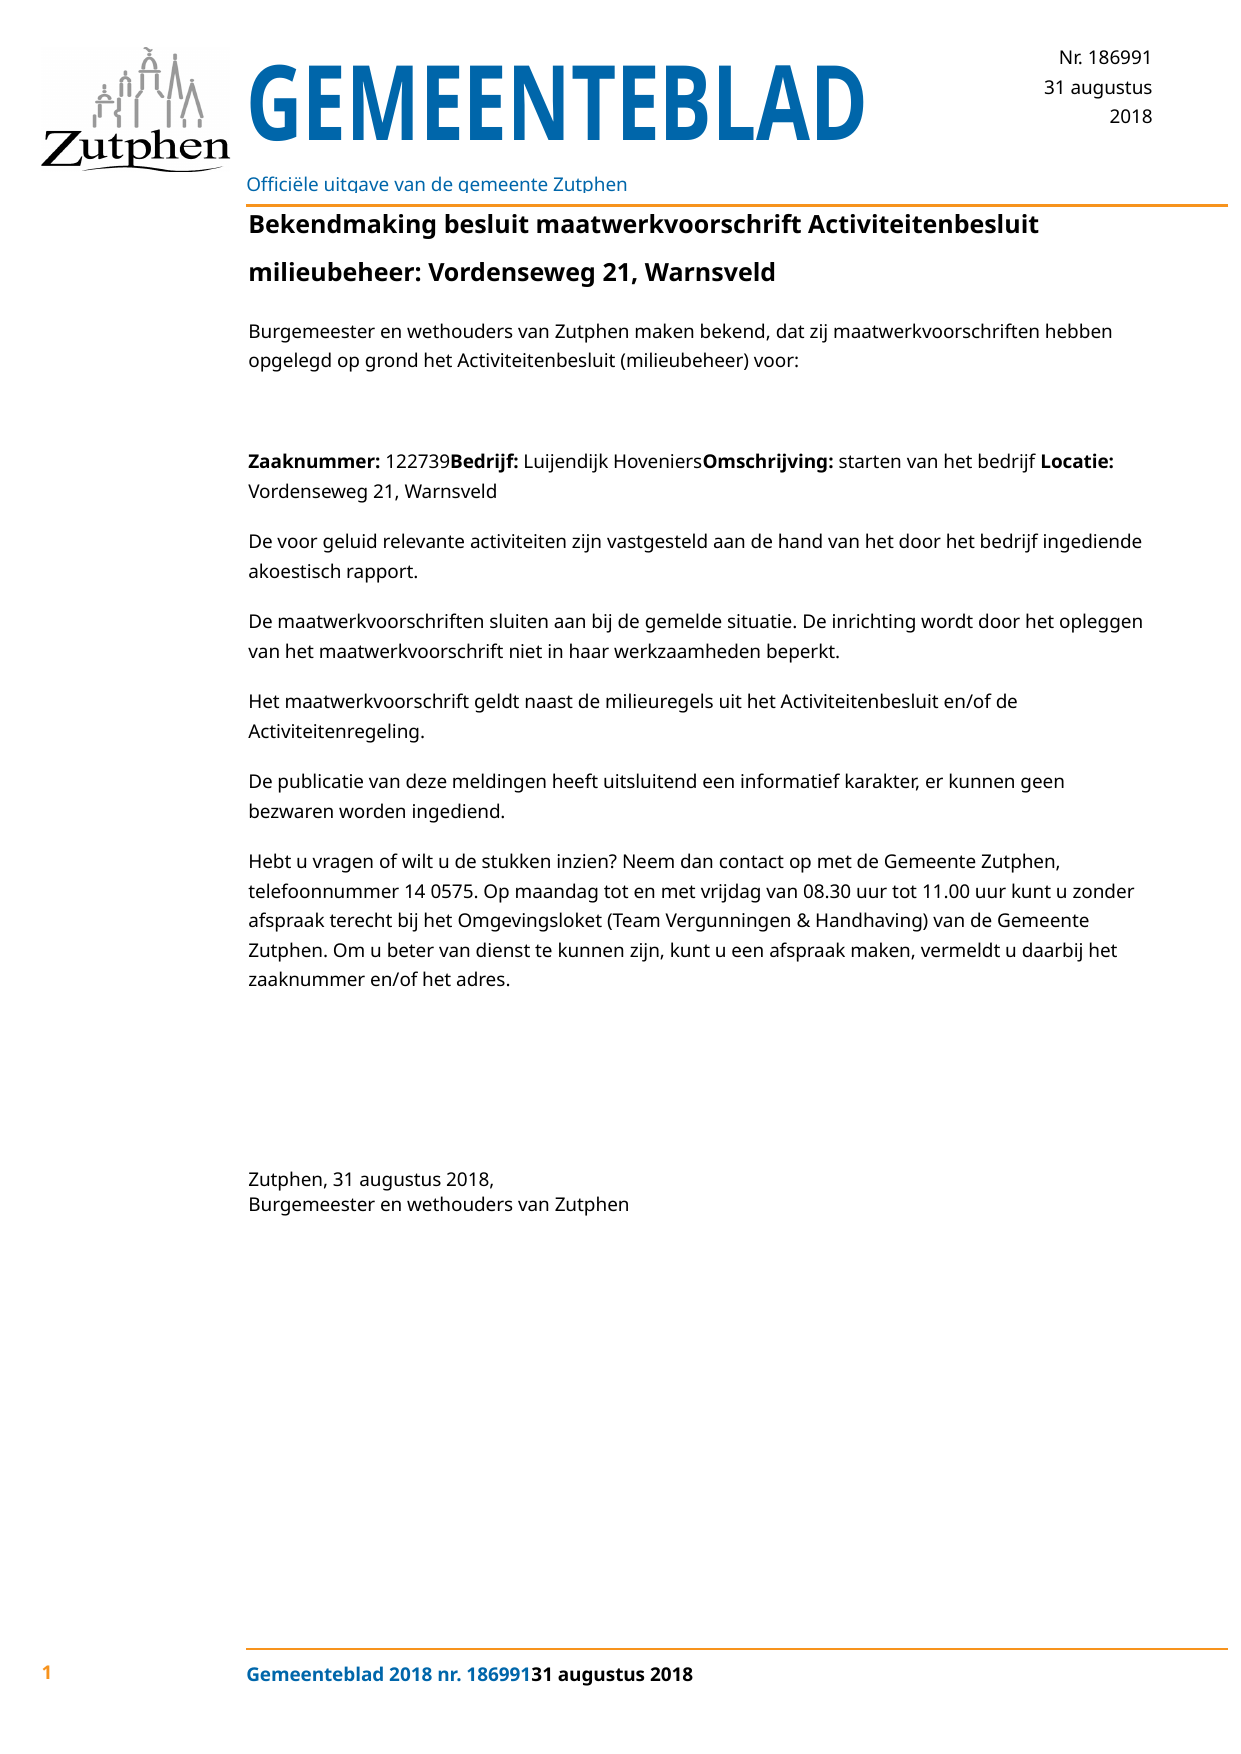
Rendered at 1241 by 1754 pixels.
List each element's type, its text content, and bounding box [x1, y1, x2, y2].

text Zutphen, 31 augustus 2018, [248, 1166, 1152, 1191]
text Hebt u vragen of wilt u de stukken inzien? Neem dan contact op met de Gemeente Zutphen, telefoonnummer 14 0575. Op maandag tot en met vrijdag van 08.30 uur tot 11.00 uur kunt u zonder afspraak terecht bij het Omgevingsloket (Team Vergunningen & Handhaving) van de Gemeente Zutphen. Om u beter van dienst te kunnen zijn, kunt u een afspraak maken, vermeldt u daarbij het zaaknummer en/of het adres. [248, 848, 1152, 992]
text De publicatie van deze meldingen heeft uitsluitend een informatief karakter, er kunnen geen bezwaren worden ingediend. [248, 768, 1152, 824]
text De voor geluid relevante activiteiten zijn vastgesteld aan de hand van het door het bedrijf ingediende akoestisch rapport. [248, 528, 1152, 584]
text De maatwerkvoorschriften sluiten aan bij de gemelde situatie. De inrichting wordt door het opleggen van het maatwerkvoorschrift niet in haar werkzaamheden beperkt. [248, 608, 1152, 664]
text Het maatwerkvoorschrift geldt naast de milieuregels uit het Activiteitenbesluit en/of de Activiteitenregeling. [248, 688, 1152, 744]
picture [41, 47, 231, 172]
text Zaaknummer: 122739Bedrijf: Luijendijk HoveniersOmschrijving: starten van het bedrijf Locatie: Vordenseweg 21, Warnsveld [248, 448, 1152, 504]
text Burgemeester en wethouders van Zutphen [248, 1191, 1152, 1217]
text Burgemeester en wethouders van Zutphen maken bekend, dat zij maatwerkvoorschriften hebben opgelegd op grond het Activiteitenbesluit (milieubeheer) voor: [248, 318, 1152, 373]
text Bekendmaking besluit maatwerkvoorschrift Activiteitenbesluit milieubeheer: Vordenseweg 21, Warnsveld [248, 207, 1152, 288]
